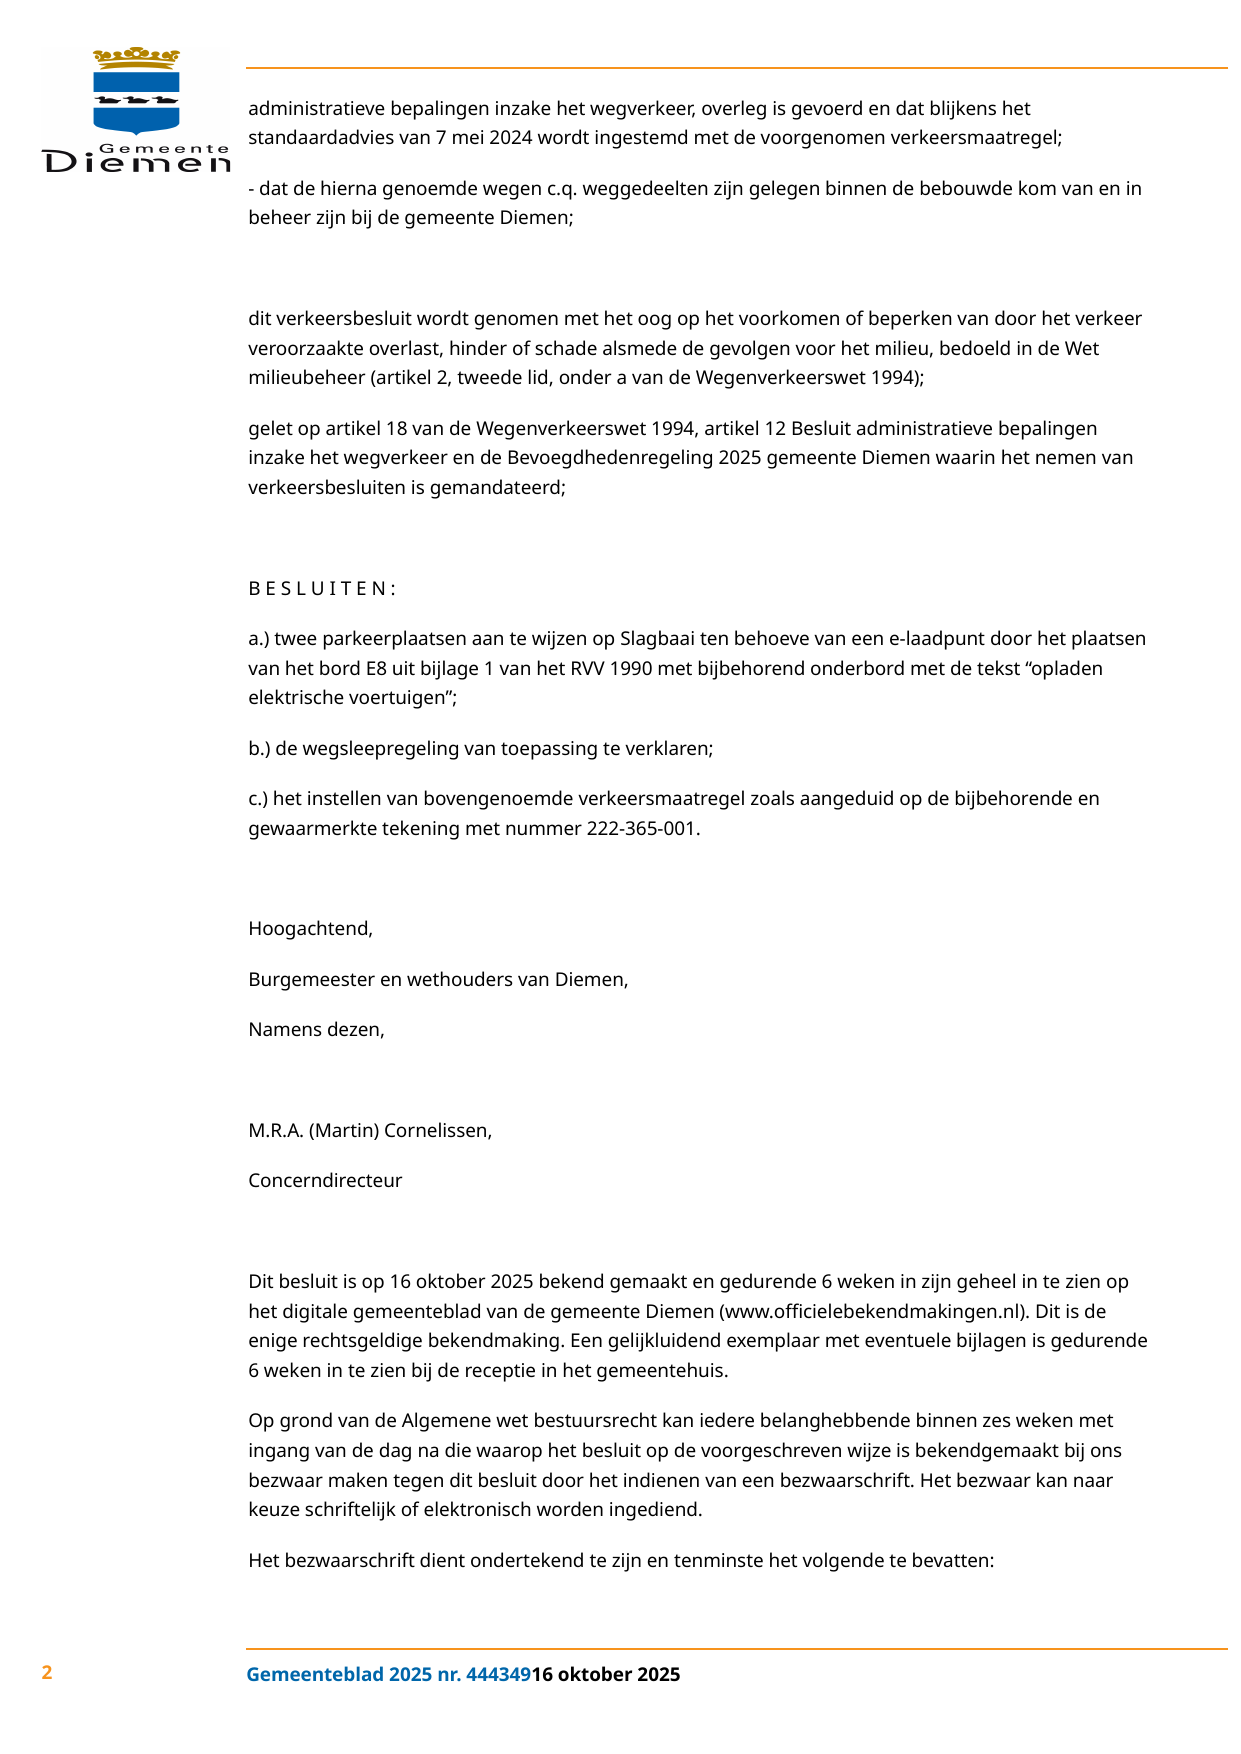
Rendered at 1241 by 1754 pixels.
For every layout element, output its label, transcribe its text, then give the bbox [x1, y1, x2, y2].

text Hoogachtend, [248, 916, 1152, 941]
text c.) het instellen van bovengenoemde verkeersmaatregel zoals aangeduid op de bijbehorende en gewaarmerkte tekening met nummer 222-365-001. [248, 785, 1152, 841]
text B E S L U I T E N : [248, 575, 1152, 601]
text a.) twee parkeerplaatsen aan te wijzen op Slagbaai ten behoeve van een e-laadpunt door het plaatsen van het bord E8 uit bijlage 1 van het RVV 1990 met bijbehorend onderbord met de tekst “opladen elektrische voertuigen”; [248, 625, 1152, 710]
text M.R.A. (Martin) Cornelissen, [248, 1117, 1152, 1143]
text Namens dezen, [248, 1016, 1152, 1042]
text dit verkeersbesluit wordt genomen met het oog op het voorkomen of beperken van door het verkeer veroorzaakte overlast, hinder of schade alsmede de gevolgen voor het milieu, bedoeld in de Wet milieubeheer (artikel 2, tweede lid, onder a van de Wegenverkeerswet 1994); [248, 305, 1152, 390]
text Burgemeester en wethouders van Diemen, [248, 966, 1152, 992]
text Op grond van de Algemene wet bestuursrecht kan iedere belanghebbende binnen zes weken met ingang van de dag na die waarop het besluit op de voorgeschreven wijze is bekendgemaakt bij ons bezwaar maken tegen dit besluit door het indienen van een bezwaarschrift. Het bezwaar kan naar keuze schriftelijk of elektronisch worden ingediend. [248, 1408, 1152, 1522]
text b.) de wegsleepregeling van toepassing te verklaren; [248, 735, 1152, 761]
text Het bezwaarschrift dient ondertekend te zijn en tenminste het volgende te bevatten: [248, 1547, 1152, 1573]
picture [41, 47, 231, 172]
text Dit besluit is op 16 oktober 2025 bekend gemaakt en gedurende 6 weken in zijn geheel in te zien op het digitale gemeenteblad van de gemeente Diemen (www.officielebekendmakingen.nl). Dit is de enige rechtsgeldige bekendmaking. Een gelijkluidend exemplaar met eventuele bijlagen is gedurende 6 weken in te zien bij de receptie in het gemeentehuis. [248, 1268, 1152, 1383]
text administratieve bepalingen inzake het wegverkeer, overleg is gevoerd en dat blijkens het standaardadvies van 7 mei 2024 wordt ingestemd met de voorgenomen verkeersmaatregel; [248, 95, 1152, 150]
text Concerndirecteur [248, 1168, 1152, 1193]
text gelet op artikel 18 van de Wegenverkeerswet 1994, artikel 12 Besluit administratieve bepalingen inzake het wegverkeer en de Bevoegdhedenregeling 2025 gemeente Diemen waarin het nemen van verkeersbesluiten is gemandateerd; [248, 415, 1152, 500]
text - dat de hierna genoemde wegen c.q. weggedeelten zijn gelegen binnen de bebouwde kom van en in beheer zijn bij de gemeente Diemen; [248, 175, 1152, 230]
